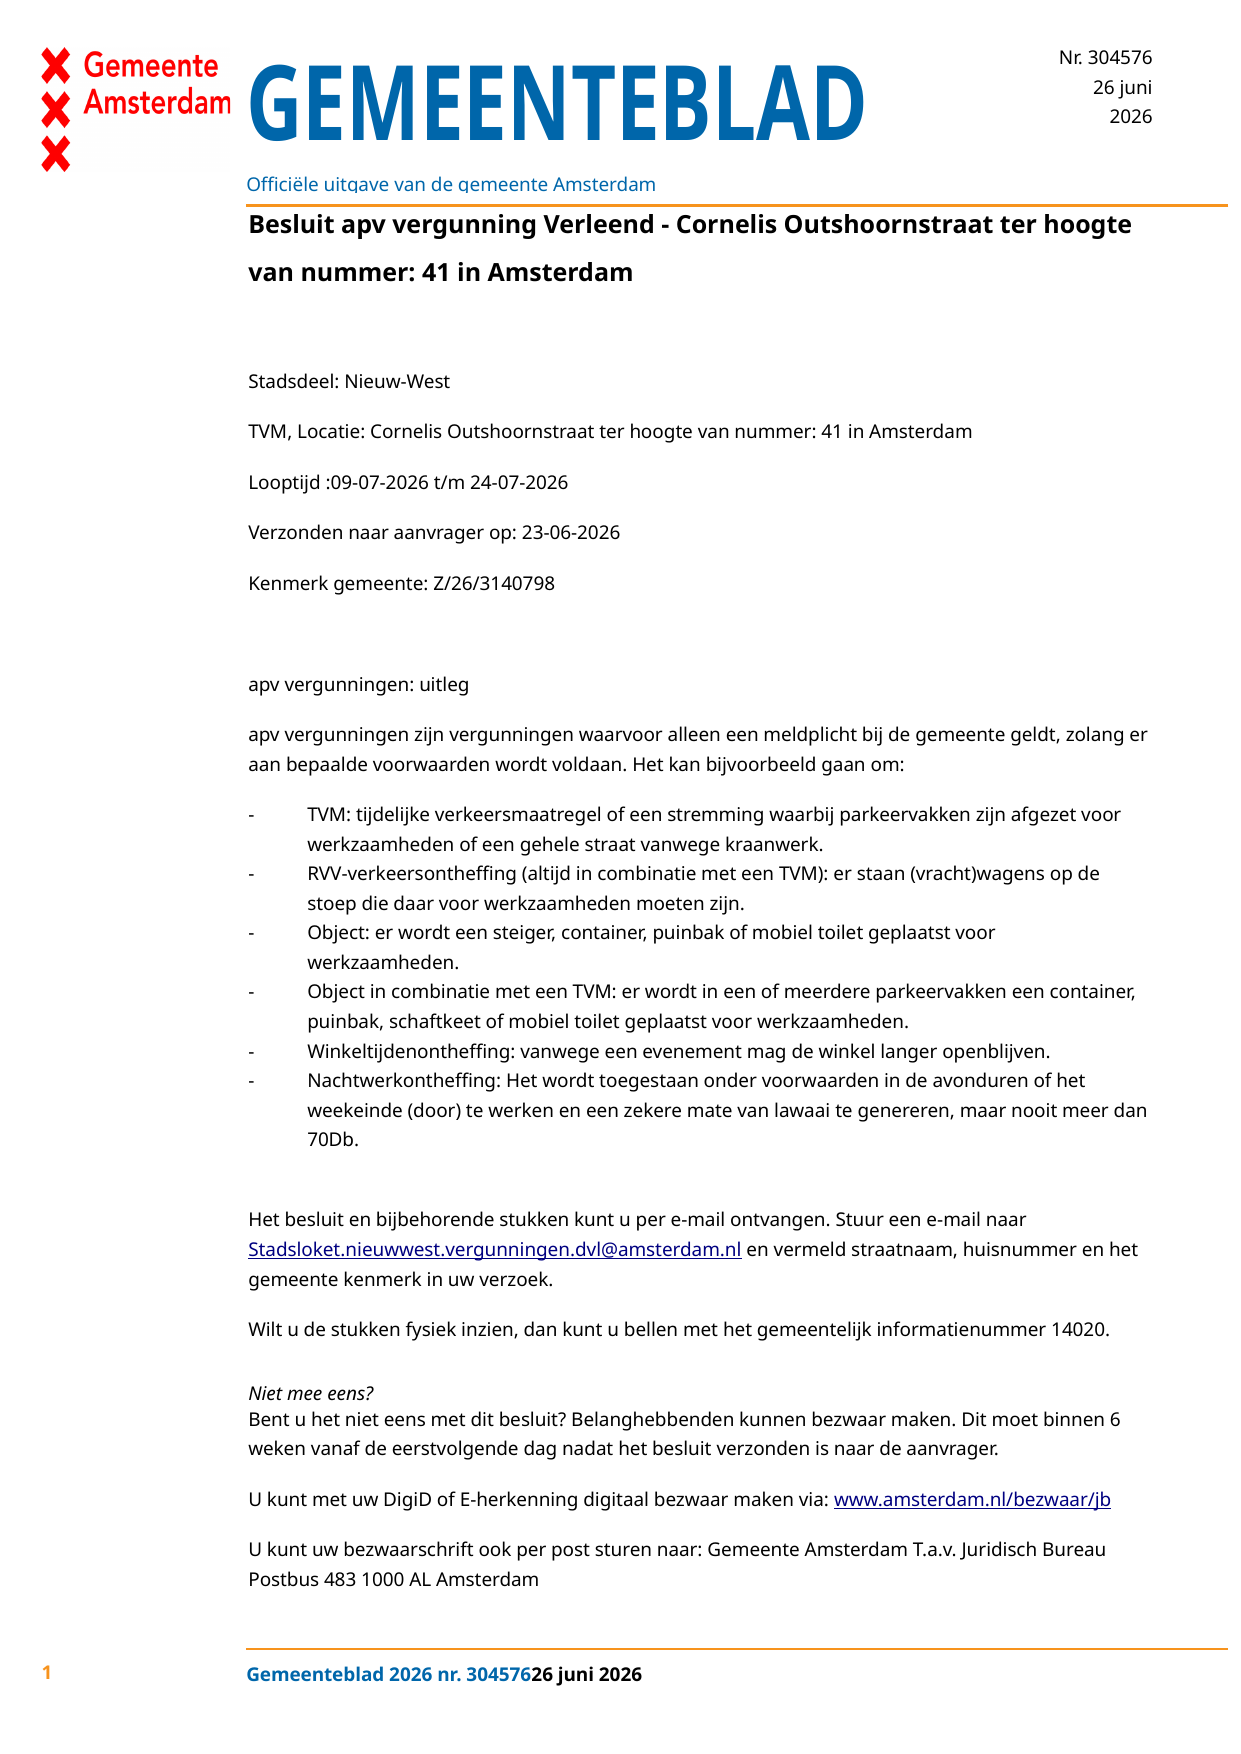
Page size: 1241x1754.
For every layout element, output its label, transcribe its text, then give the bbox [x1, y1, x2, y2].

text apv vergunningen zijn vergunningen waarvoor alleen een meldplicht bij de gemeente geldt, zolang er aan bepaalde voorwaarden wordt voldaan. Het kan bijvoorbeeld gaan om: [248, 721, 1152, 777]
text U kunt met uw DigiD of E-herkenning digitaal bezwaar maken via: www.amsterdam.nl/bezwaar/jb [248, 1486, 1152, 1512]
text Wilt u de stukken fysiek inzien, dan kunt u bellen met het gemeentelijk informatienummer 14020. [248, 1316, 1152, 1342]
text Stadsdeel: Nieuw-West [248, 368, 1152, 394]
text Besluit apv vergunning Verleend - Cornelis Outshoornstraat ter hoogte van nummer: 41 in Amsterdam [248, 207, 1152, 288]
text Looptijd :09-07-2026 t/m 24-07-2026 [248, 469, 1152, 495]
list Winkeltijdenontheffing: vanwege een evenement mag de winkel langer openblijven. [248, 1038, 1152, 1064]
list Nachtwerkontheffing: Het wordt toegestaan onder voorwaarden in de avonduren of het weekeinde (door) te werken en een zekere mate van lawaai te genereren, maar nooit meer dan 70Db. [248, 1067, 1152, 1152]
text apv vergunningen: uitleg [248, 671, 1152, 697]
text TVM, Locatie: Cornelis Outshoornstraat ter hoogte van nummer: 41 in Amsterdam [248, 419, 1152, 444]
text Niet mee eens? [248, 1380, 1152, 1406]
text Kenmerk gemeente: Z/26/3140798 [248, 570, 1152, 596]
list RVV-verkeersontheffing (altijd in combinatie met een TVM): er staan (vracht)wagens op de stoep die daar voor werkzaamheden moeten zijn. [248, 860, 1152, 916]
list Object in combinatie met een TVM: er wordt in een of meerdere parkeervakken een container, puinbak, schaftkeet of mobiel toilet geplaatst voor werkzaamheden. [248, 979, 1152, 1034]
text Bent u het niet eens met dit besluit? Belanghebbenden kunnen bezwaar maken. Dit moet binnen 6 weken vanaf de eerstvolgende dag nadat het besluit verzonden is naar de aanvrager. [248, 1406, 1152, 1461]
list Object: er wordt een steiger, container, puinbak of mobiel toilet geplaatst voor werkzaamheden. [248, 919, 1152, 975]
text U kunt uw bezwaarschrift ook per post sturen naar: Gemeente Amsterdam T.a.v. Juridisch Bureau Postbus 483 1000 AL Amsterdam [248, 1536, 1152, 1592]
picture [41, 47, 231, 172]
text Het besluit en bijbehorende stukken kunt u per e-mail ontvangen. Stuur een e-mail naar Stadsloket.nieuwwest.vergunningen.dvl@amsterdam.nl en vermeld straatnaam, huisnummer en het gemeente kenmerk in uw verzoek. [248, 1207, 1152, 1292]
text Verzonden naar aanvrager op: 23-06-2026 [248, 519, 1152, 545]
list TVM: tijdelijke verkeersmaatregel of een stremming waarbij parkeervakken zijn afgezet voor werkzaamheden of een gehele straat vanwege kraanwerk. [248, 801, 1152, 857]
